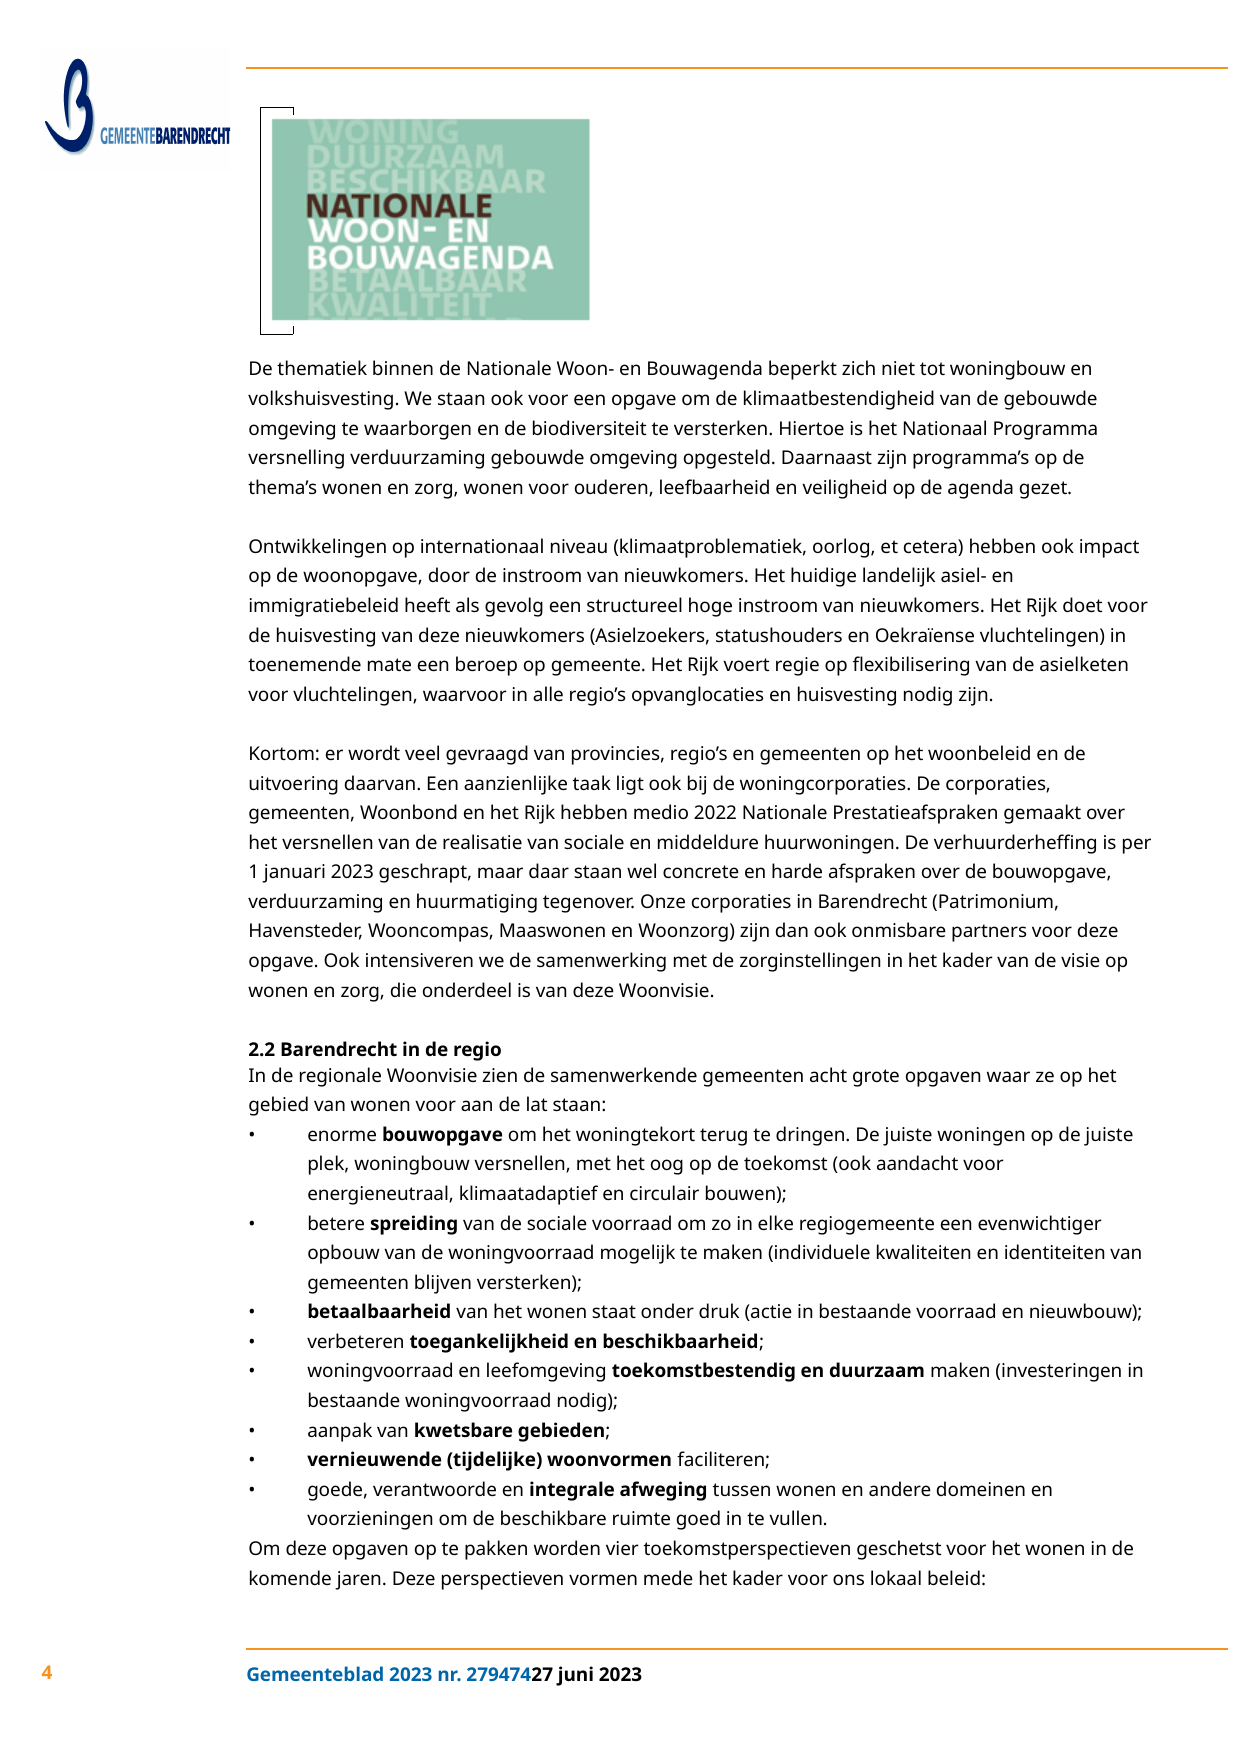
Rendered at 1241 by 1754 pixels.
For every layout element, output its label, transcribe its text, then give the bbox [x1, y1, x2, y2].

picture [268, 115, 594, 326]
text Ontwikkelingen op internationaal niveau (klimaatproblematiek, oorlog, et cetera) hebben ook impact op de woonopgave, door de instroom van nieuwkomers. Het huidige landelijk asiel- en immigratiebeleid heeft als gevolg een structureel hoge instroom van nieuwkomers. Het Rijk doet voor de huisvesting van deze nieuwkomers (Asielzoekers, statushouders en Oekraïense vluchtelingen) in toenemende mate een beroep op gemeente. Het Rijk voert regie op flexibilisering van de asielketen voor vluchtelingen, waarvoor in alle regio’s opvanglocaties en huisvesting nodig zijn. [248, 533, 1152, 707]
list verbeteren toegankelijkheid en beschikbaarheid; [248, 1328, 1152, 1354]
list betaalbaarheid van het wonen staat onder druk (actie in bestaande voorraad en nieuwbouw); [248, 1298, 1152, 1324]
list betere spreiding van de sociale voorraad om zo in elke regiogemeente een evenwichtiger opbouw van de woningvoorraad mogelijk te maken (individuele kwaliteiten en identiteiten van gemeenten blijven versterken); [248, 1210, 1152, 1294]
list goede, verantwoorde en integrale afweging tussen wonen en andere domeinen en voorzieningen om de beschikbare ruimte goed in te vullen. [248, 1476, 1152, 1531]
list woningvoorraad en leefomgeving toekomstbestendig en duurzaam maken (investeringen in bestaande woningvoorraad nodig); [248, 1358, 1152, 1413]
list enorme bouwopgave om het woningtekort terug te dringen. De juiste woningen op de juiste plek, woningbouw versnellen, met het oog op de toekomst (ook aandacht voor energieneutraal, klimaatadaptief en circulair bouwen); [248, 1121, 1152, 1206]
list aanpak van kwetsbare gebieden; [248, 1417, 1152, 1442]
list vernieuwende (tijdelijke) woonvormen faciliteren; [248, 1446, 1152, 1472]
text Kortom: er wordt veel gevraagd van provincies, regio’s en gemeenten op het woonbeleid en de uitvoering daarvan. Een aanzienlijke taak ligt ook bij de woningcorporaties. De corporaties, gemeenten, Woonbond en het Rijk hebben medio 2022 Nationale Prestatieafspraken gemaakt over het versnellen van de realisatie van sociale en middeldure huurwoningen. De verhuurderheffing is per 1 januari 2023 geschrapt, maar daar staan wel concrete en harde afspraken over de bouwopgave, verduurzaming en huurmatiging tegenover. Onze corporaties in Barendrecht (Patrimonium, Havensteder, Wooncompas, Maaswonen en Woonzorg) zijn dan ook onmisbare partners voor deze opgave. Ook intensiveren we de samenwerking met de zorginstellingen in het kader van de visie op wonen en zorg, die onderdeel is van deze Woonvisie. [248, 740, 1152, 1003]
text 2.2 Barendrecht in de regio [248, 1036, 1152, 1062]
text Om deze opgaven op te pakken worden vier toekomstperspectieven geschetst voor het wonen in de komende jaren. Deze perspectieven vormen mede het kader voor ons lokaal beleid: [248, 1535, 1152, 1590]
picture [41, 47, 231, 172]
text De thematiek binnen de Nationale Woon- en Bouwagenda beperkt zich niet tot woningbouw en volkshuisvesting. We staan ook voor een opgave om de klimaatbestendigheid van de gebouwde omgeving te waarborgen en de biodiversiteit te versterken. Hiertoe is het Nationaal Programma versnelling verduurzaming gebouwde omgeving opgesteld. Daarnaast zijn programma’s op de thema’s wonen en zorg, wonen voor ouderen, leefbaarheid en veiligheid op de agenda gezet. [248, 356, 1152, 500]
text In de regionale Woonvisie zien de samenwerkende gemeenten acht grote opgaven waar ze op het gebied van wonen voor aan de lat staan: [248, 1062, 1152, 1117]
